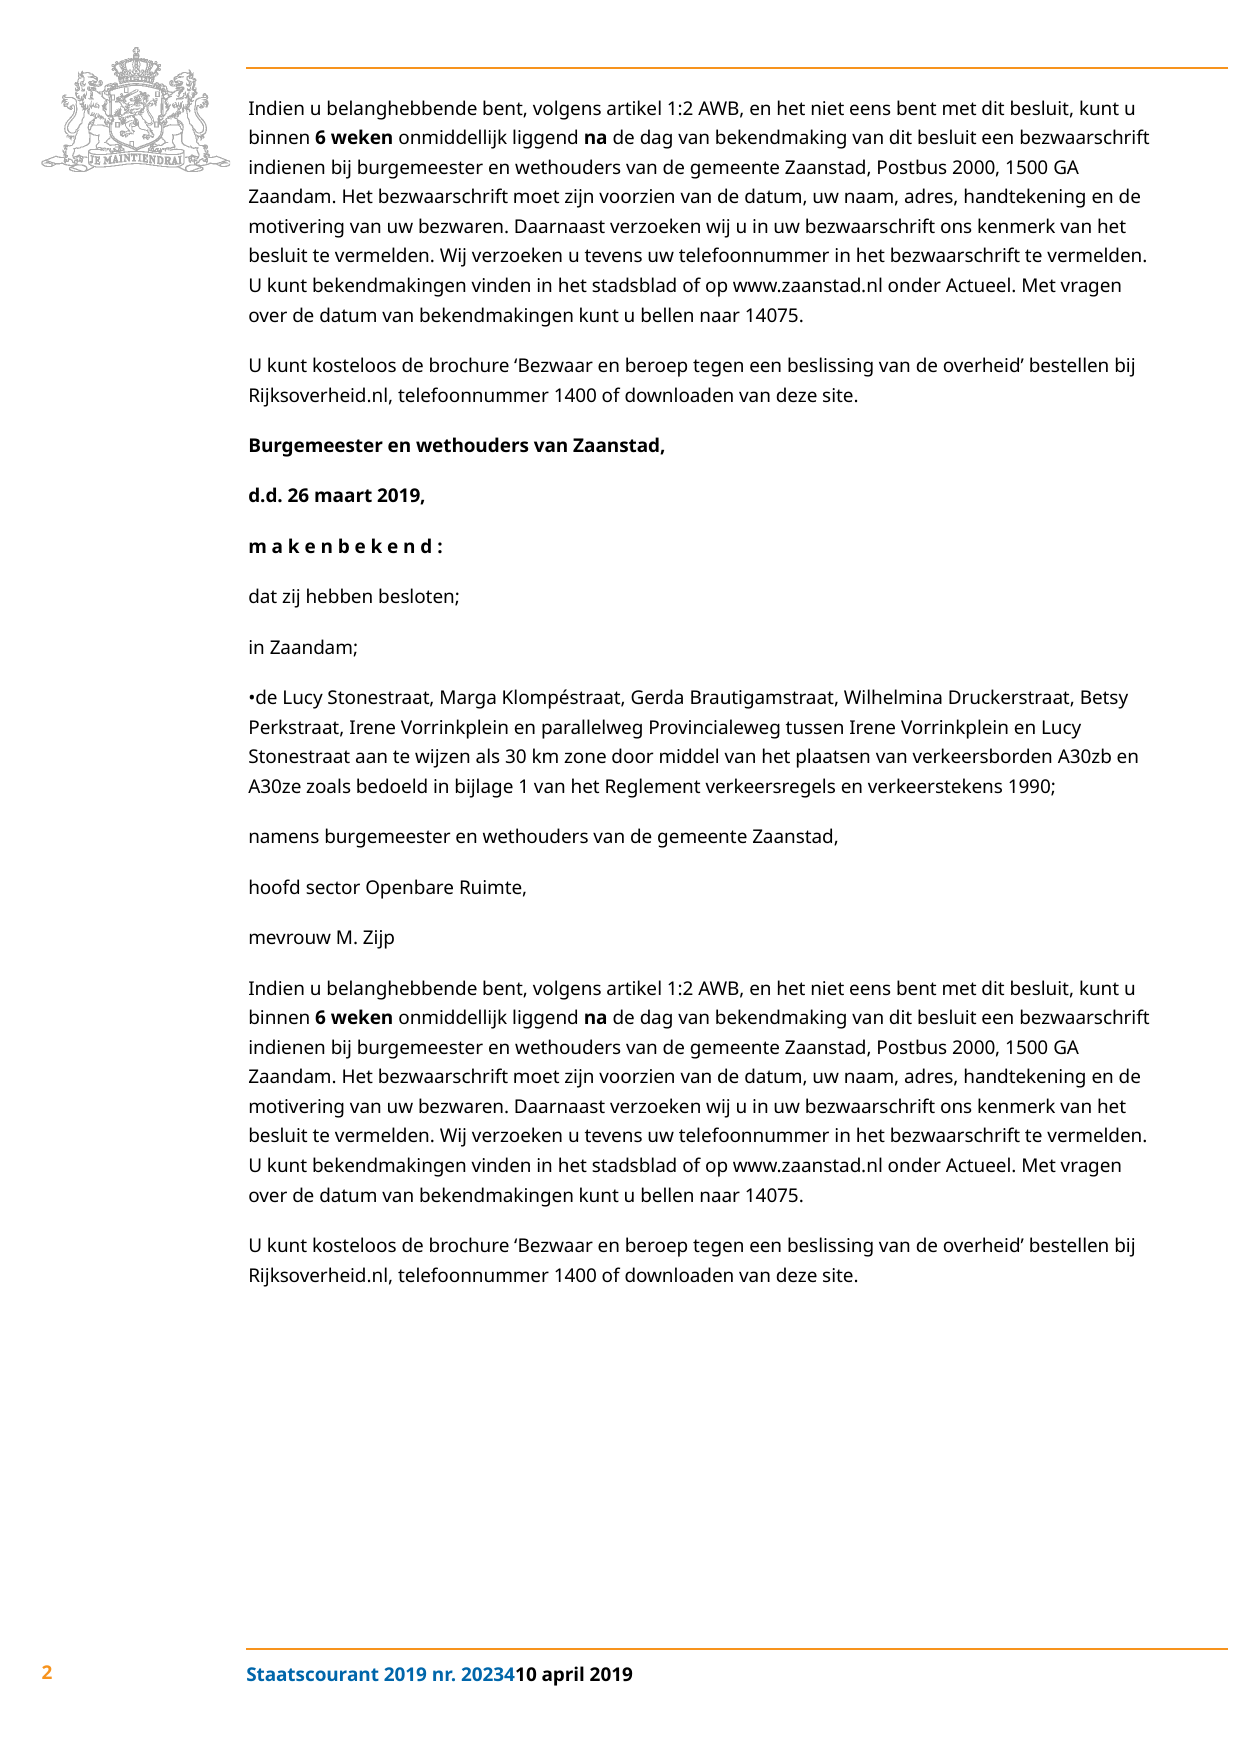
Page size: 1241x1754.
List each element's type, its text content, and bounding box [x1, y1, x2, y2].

text Indien u belanghebbende bent, volgens artikel 1:2 AWB, en het niet eens bent met dit besluit, kunt u binnen 6 weken onmiddellijk liggend na de dag van bekendmaking van dit besluit een bezwaarschrift indienen bij burgemeester en wethouders van de gemeente Zaanstad, Postbus 2000, 1500 GA Zaandam. Het bezwaarschrift moet zijn voorzien van de datum, uw naam, adres, handtekening en de motivering van uw bezwaren. Daarnaast verzoeken wij u in uw bezwaarschrift ons kenmerk van het besluit te vermelden. Wij verzoeken u tevens uw telefoonnummer in het bezwaarschrift te vermelden. U kunt bekendmakingen vinden in het stadsblad of op www.zaanstad.nl onder Actueel. Met vragen over de datum van bekendmakingen kunt u bellen naar 14075. [248, 975, 1152, 1208]
picture [41, 47, 231, 172]
text mevrouw M. Zijp [248, 924, 1152, 950]
text Burgemeester en wethouders van Zaanstad, [248, 432, 1152, 458]
text dat zij hebben besloten; [248, 583, 1152, 609]
text Indien u belanghebbende bent, volgens artikel 1:2 AWB, en het niet eens bent met dit besluit, kunt u binnen 6 weken onmiddellijk liggend na de dag van bekendmaking van dit besluit een bezwaarschrift indienen bij burgemeester en wethouders van de gemeente Zaanstad, Postbus 2000, 1500 GA Zaandam. Het bezwaarschrift moet zijn voorzien van de datum, uw naam, adres, handtekening en de motivering van uw bezwaren. Daarnaast verzoeken wij u in uw bezwaarschrift ons kenmerk van het besluit te vermelden. Wij verzoeken u tevens uw telefoonnummer in het bezwaarschrift te vermelden. U kunt bekendmakingen vinden in het stadsblad of op www.zaanstad.nl onder Actueel. Met vragen over de datum van bekendmakingen kunt u bellen naar 14075. [248, 95, 1152, 328]
text d.d. 26 maart 2019, [248, 483, 1152, 508]
text hoofd sector Openbare Ruimte, [248, 874, 1152, 900]
text U kunt kosteloos de brochure ‘Bezwaar en beroep tegen een beslissing van de overheid’ bestellen bij Rijksoverheid.nl, telefoonnummer 1400 of downloaden van deze site. [248, 352, 1152, 408]
text •de Lucy Stonestraat, Marga Klompéstraat, Gerda Brautigamstraat, Wilhelmina Druckerstraat, Betsy Perkstraat, Irene Vorrinkplein en parallelweg Provincialeweg tussen Irene Vorrinkplein en Lucy Stonestraat aan te wijzen als 30 km zone door middel van het plaatsen van verkeersborden A30zb en A30ze zoals bedoeld in bijlage 1 van het Reglement verkeersregels en verkeerstekens 1990; [248, 684, 1152, 799]
text in Zaandam; [248, 634, 1152, 660]
text U kunt kosteloos de brochure ‘Bezwaar en beroep tegen een beslissing van de overheid’ bestellen bij Rijksoverheid.nl, telefoonnummer 1400 of downloaden van deze site. [248, 1232, 1152, 1288]
text m a k e n b e k e n d : [248, 533, 1152, 559]
text namens burgemeester en wethouders van de gemeente Zaanstad, [248, 823, 1152, 849]
